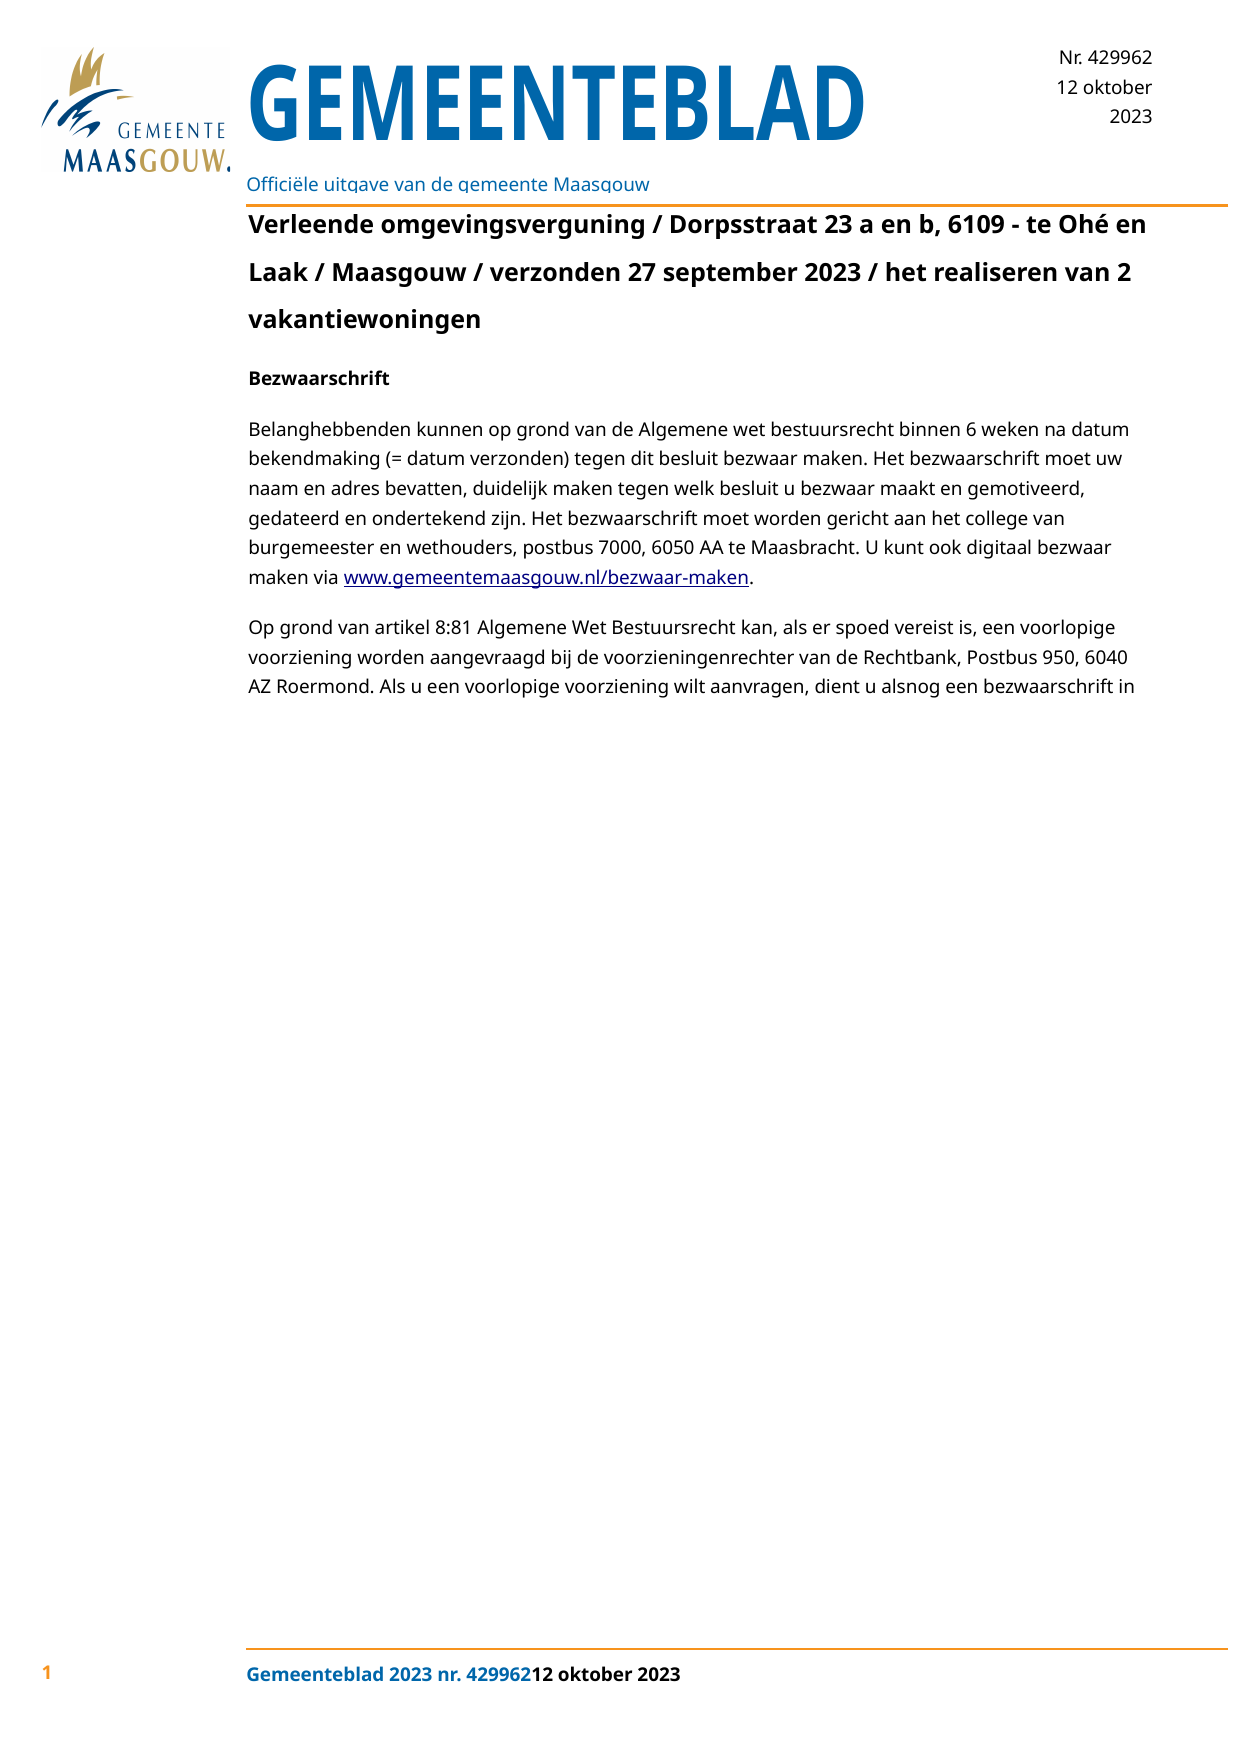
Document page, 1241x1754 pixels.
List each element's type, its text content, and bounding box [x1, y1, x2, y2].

text Verleende omgevingsverguning / Dorpsstraat 23 a en b, 6109 - te Ohé en Laak / Maasgouw / verzonden 27 september 2023 / het realiseren van 2 vakantiewoningen [248, 207, 1152, 336]
text Belanghebbenden kunnen op grond van de Algemene wet bestuursrecht binnen 6 weken na datum bekendmaking (= datum verzonden) tegen dit besluit bezwaar maken. Het bezwaarschrift moet uw naam en adres bevatten, duidelijk maken tegen welk besluit u bezwaar maakt en gemotiveerd, gedateerd en ondertekend zijn. Het bezwaarschrift moet worden gericht aan het college van burgemeester en wethouders, postbus 7000, 6050 AA te Maasbracht. U kunt ook digitaal bezwaar maken via www.gemeentemaasgouw.nl/bezwaar-maken. [248, 416, 1152, 589]
text Bezwaarschrift [248, 366, 1152, 391]
picture [41, 47, 231, 172]
text Op grond van artikel 8:81 Algemene Wet Bestuursrecht kan, als er spoed vereist is, een voorlopige voorziening worden aangevraagd bij de voorzieningenrechter van de Rechtbank, Postbus 950, 6040 AZ Roermond. Als u een voorlopige voorziening wilt aanvragen, dient u alsnog een bezwaarschrift in [248, 614, 1152, 699]
